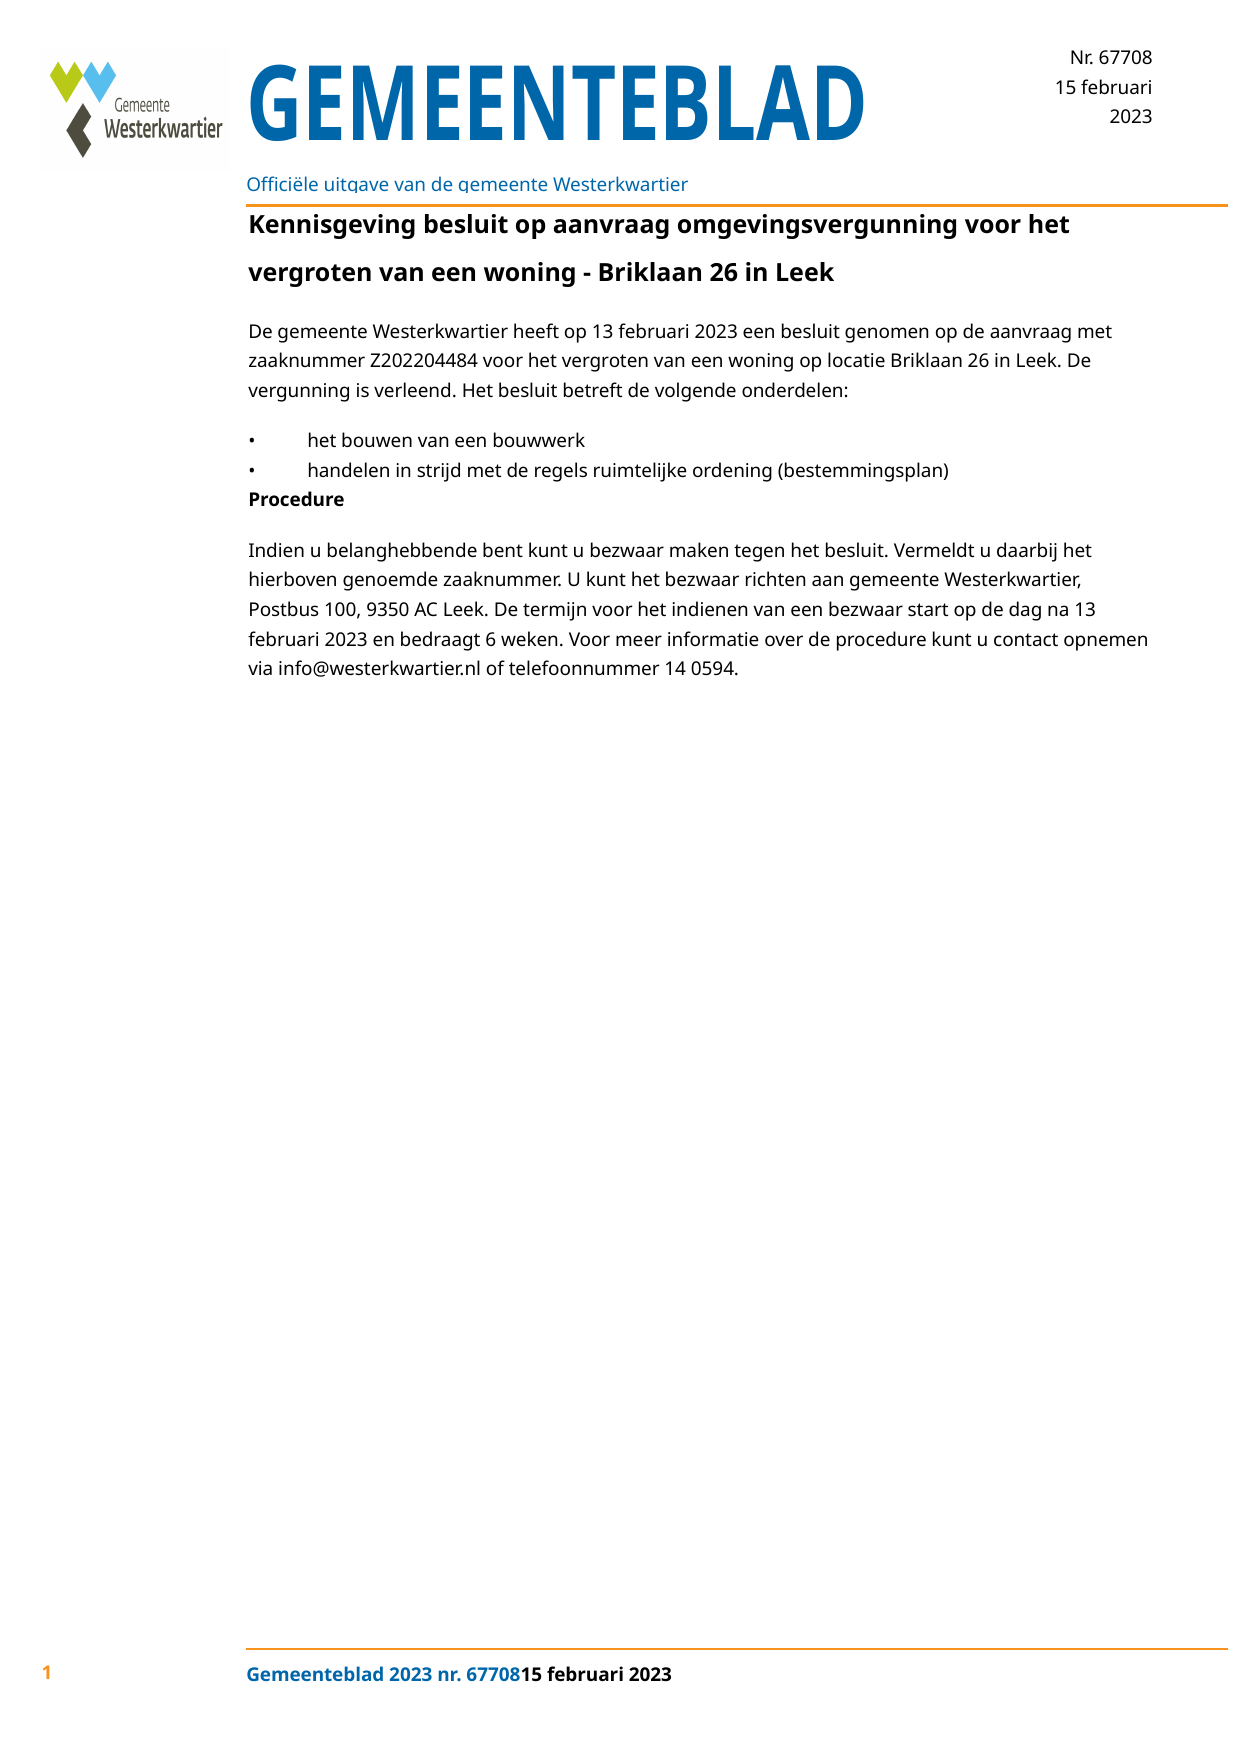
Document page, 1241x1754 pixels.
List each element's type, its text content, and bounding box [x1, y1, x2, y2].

picture [41, 47, 231, 172]
text Indien u belanghebbende bent kunt u bezwaar maken tegen het besluit. Vermeldt u daarbij het hierboven genoemde zaaknummer. U kunt het bezwaar richten aan gemeente Westerkwartier, Postbus 100, 9350 AC Leek. De termijn voor het indienen van een bezwaar start op de dag na 13 februari 2023 en bedraagt 6 weken. Voor meer informatie over de procedure kunt u contact opnemen via info@westerkwartier.nl of telefoonnummer 14 0594. [248, 537, 1152, 681]
list het bouwen van een bouwwerk [248, 427, 1152, 453]
text De gemeente Westerkwartier heeft op 13 februari 2023 een besluit genomen op de aanvraag met zaaknummer Z202204484 voor het vergroten van een woning op locatie Briklaan 26 in Leek. De vergunning is verleend. Het besluit betreft de volgende onderdelen: [248, 318, 1152, 403]
text Procedure [248, 487, 1152, 512]
list handelen in strijd met de regels ruimtelijke ordening (bestemmingsplan) [248, 457, 1152, 483]
text Kennisgeving besluit op aanvraag omgevingsvergunning voor het vergroten van een woning - Briklaan 26 in Leek [248, 207, 1152, 288]
